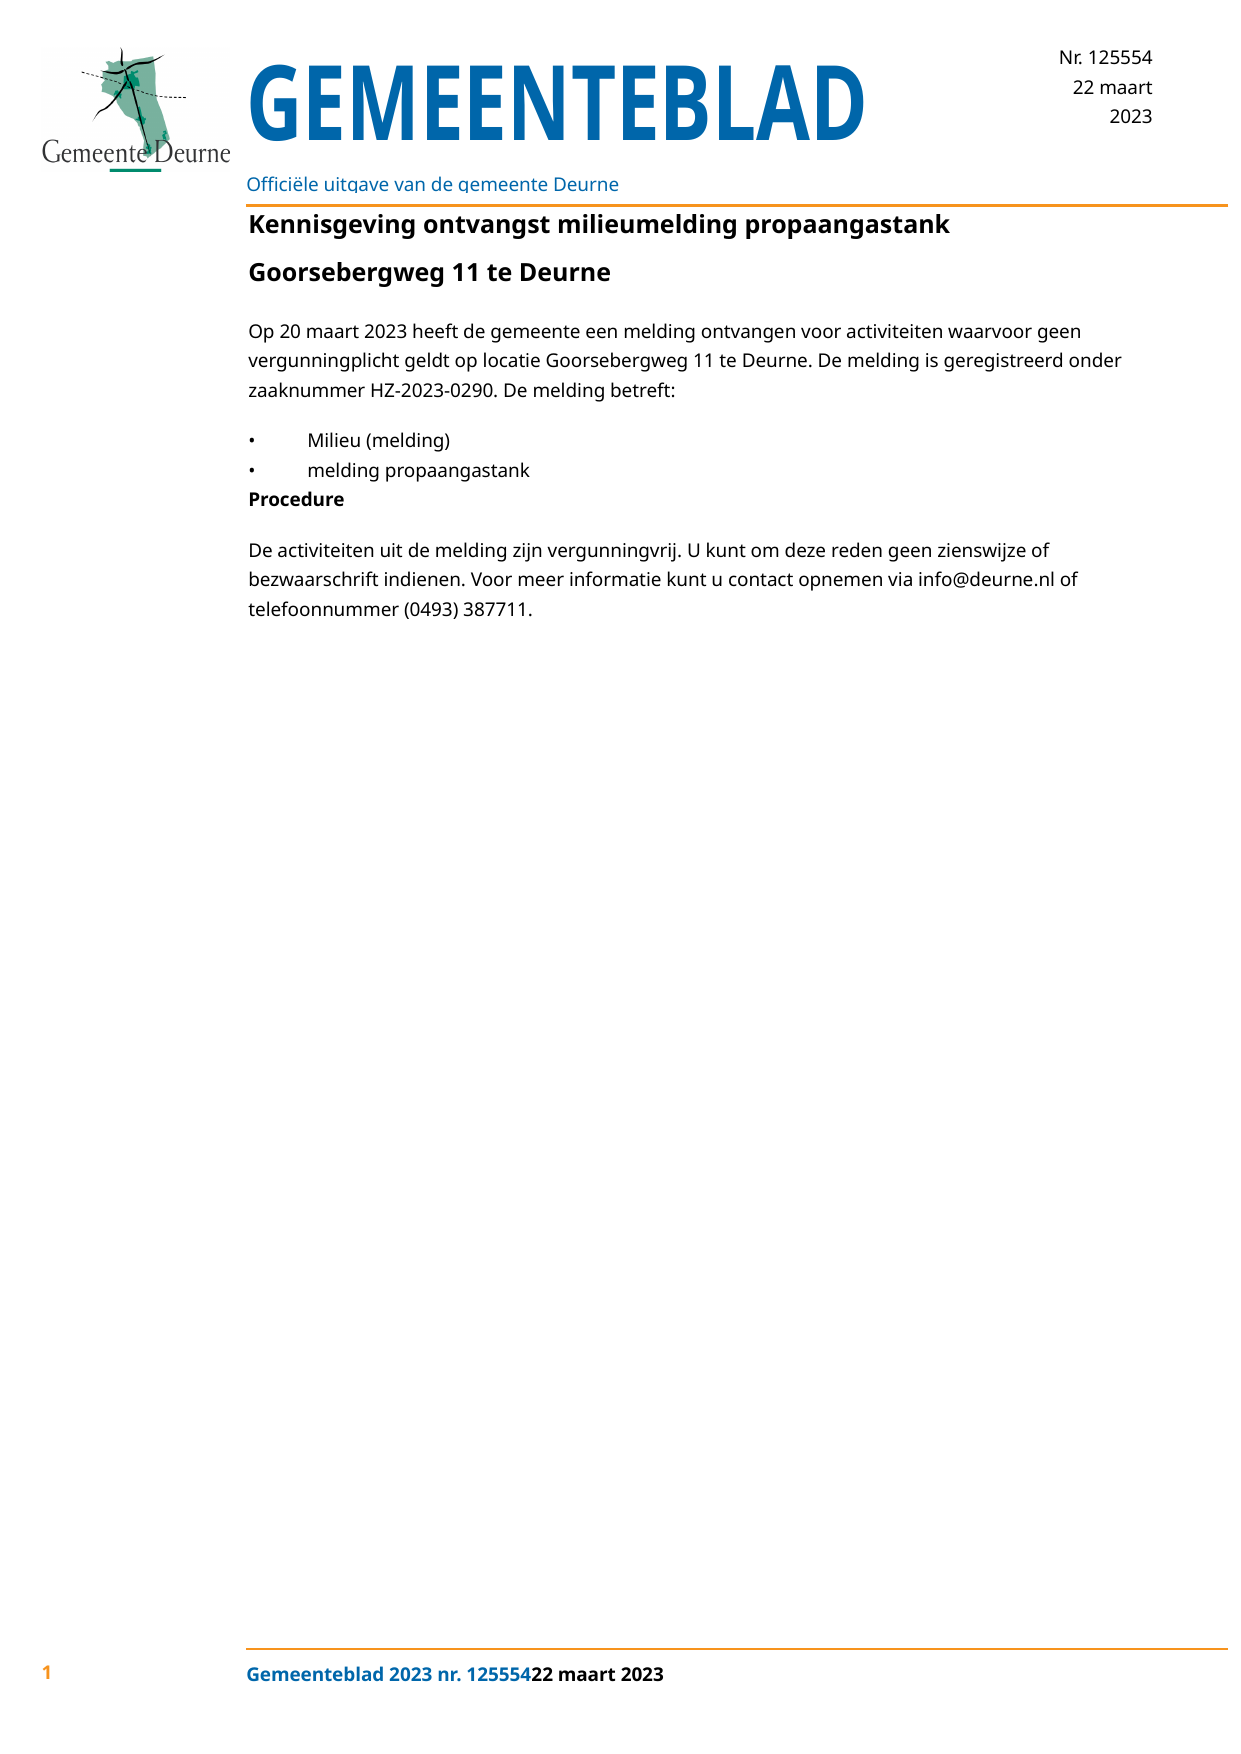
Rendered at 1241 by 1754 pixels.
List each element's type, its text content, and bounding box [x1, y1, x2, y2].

text Procedure [248, 487, 1152, 512]
list Milieu (melding) [248, 427, 1152, 453]
text De activiteiten uit de melding zijn vergunningvrij. U kunt om deze reden geen zienswijze of bezwaarschrift indienen. Voor meer informatie kunt u contact opnemen via info@deurne.nl of telefoonnummer (0493) 387711. [248, 537, 1152, 622]
picture [41, 47, 231, 172]
text Op 20 maart 2023 heeft de gemeente een melding ontvangen voor activiteiten waarvoor geen vergunningplicht geldt op locatie Goorsebergweg 11 te Deurne. De melding is geregistreerd onder zaaknummer HZ-2023-0290. De melding betreft: [248, 318, 1152, 403]
list melding propaangastank [248, 457, 1152, 483]
text Kennisgeving ontvangst milieumelding propaangastank Goorsebergweg 11 te Deurne [248, 207, 1152, 288]
